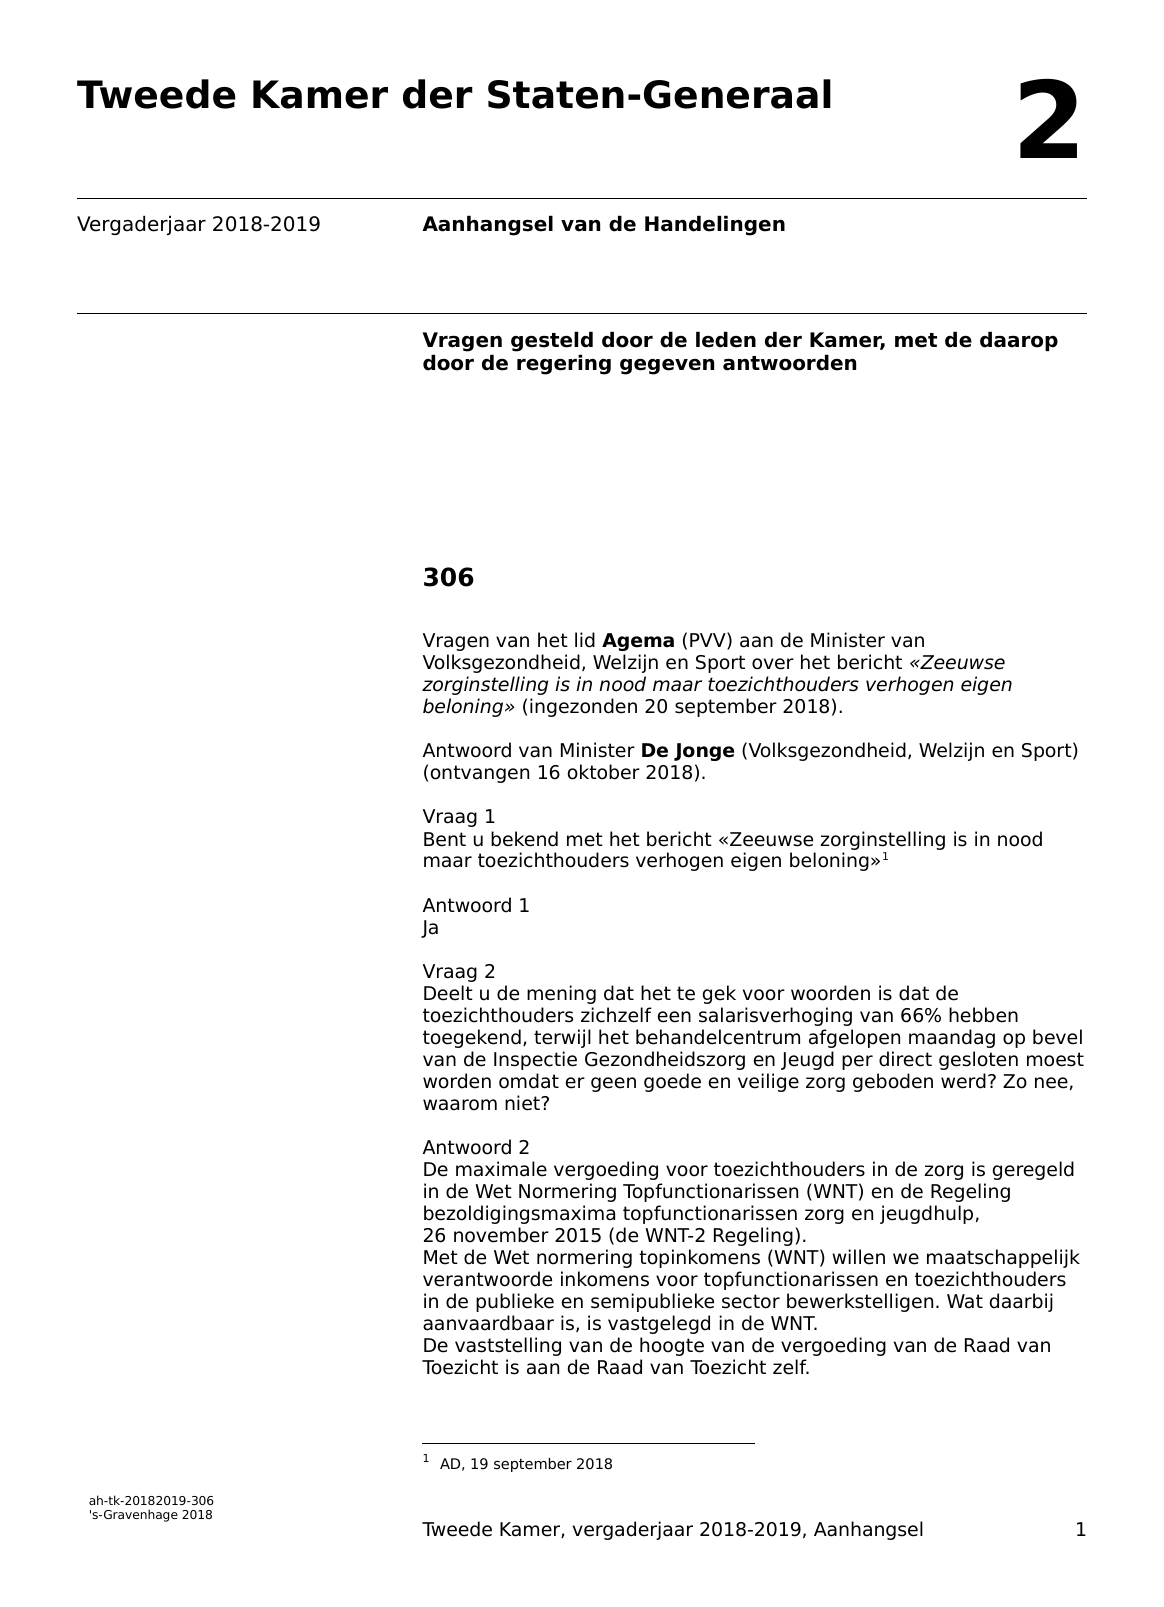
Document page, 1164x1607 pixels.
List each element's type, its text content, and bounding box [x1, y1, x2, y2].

text De vaststelling van de hoogte van de vergoeding van de Raad van Toezicht is aan de Raad van Toezicht zelf. [422, 1334, 1087, 1378]
text Met de Wet normering topinkomens (WNT) willen we maatschappelijk verantwoorde inkomens voor topfunctionarissen en toezichthouders in de publieke en semipublieke sector bewerkstelligen. Wat daarbij aanvaardbaar is, is vastgelegd in de WNT. [422, 1247, 1087, 1334]
table_header Tweede Kamer der Staten-Generaal [77, 59, 886, 198]
text Bent u bekend met het bericht «Zeeuwse zorginstelling is in nood maar toezichthouders verhogen eigen beloning» [422, 828, 1087, 872]
text 306 [422, 563, 1087, 592]
table_cell [77, 314, 422, 375]
table_cell Aanhangsel van de Handelingen [422, 199, 1087, 313]
text AD, 19 september 2018 [422, 1452, 1087, 1474]
text Antwoord 2 [422, 1137, 1087, 1159]
text Ja [422, 917, 1087, 938]
text Antwoord van Minister De Jonge (Volksgezondheid, Welzijn en Sport) (ontvangen 16 oktober 2018). [422, 740, 1087, 784]
text Vragen van het lid Agema (PVV) aan de Minister van Volksgezondheid, Welzijn en Sport over het bericht «Zeeuwse zorginstelling is in nood maar toezichthouders verhogen eigen beloning» (ingezonden 20 september 2018). [422, 630, 1087, 718]
text 's-Gravenhage 2018 [88, 1508, 323, 1522]
text ah-tk-20182019-306 [88, 1494, 323, 1508]
text Vraag 1 [422, 806, 1087, 828]
text De maximale vergoeding voor toezichthouders in de zorg is geregeld in de Wet Normering Topfunctionarissen (WNT) en de Regeling bezoldigingsmaxima topfunctionarissen zorg en jeugdhulp, 26 november 2015 (de WNT-2 Regeling). [422, 1159, 1087, 1247]
text Vraag 2 [422, 961, 1087, 983]
table_cell Vergaderjaar 2018-2019 [77, 199, 422, 313]
table_header 2 [886, 59, 1087, 198]
text Deelt u de mening dat het te gek voor woorden is dat de toezichthouders zichzelf een salarisverhoging van 66% hebben toegekend, terwijl het behandelcentrum afgelopen maandag op bevel van de Inspectie Gezondheidszorg en Jeugd per direct gesloten moest worden omdat er geen goede en veilige zorg geboden werd? Zo nee, waarom niet? [422, 983, 1087, 1114]
text Antwoord 1 [422, 894, 1087, 917]
table_cell Vragen gesteld door de leden der Kamer, met de daarop door de regering gegeven antwoorden [422, 314, 1087, 375]
